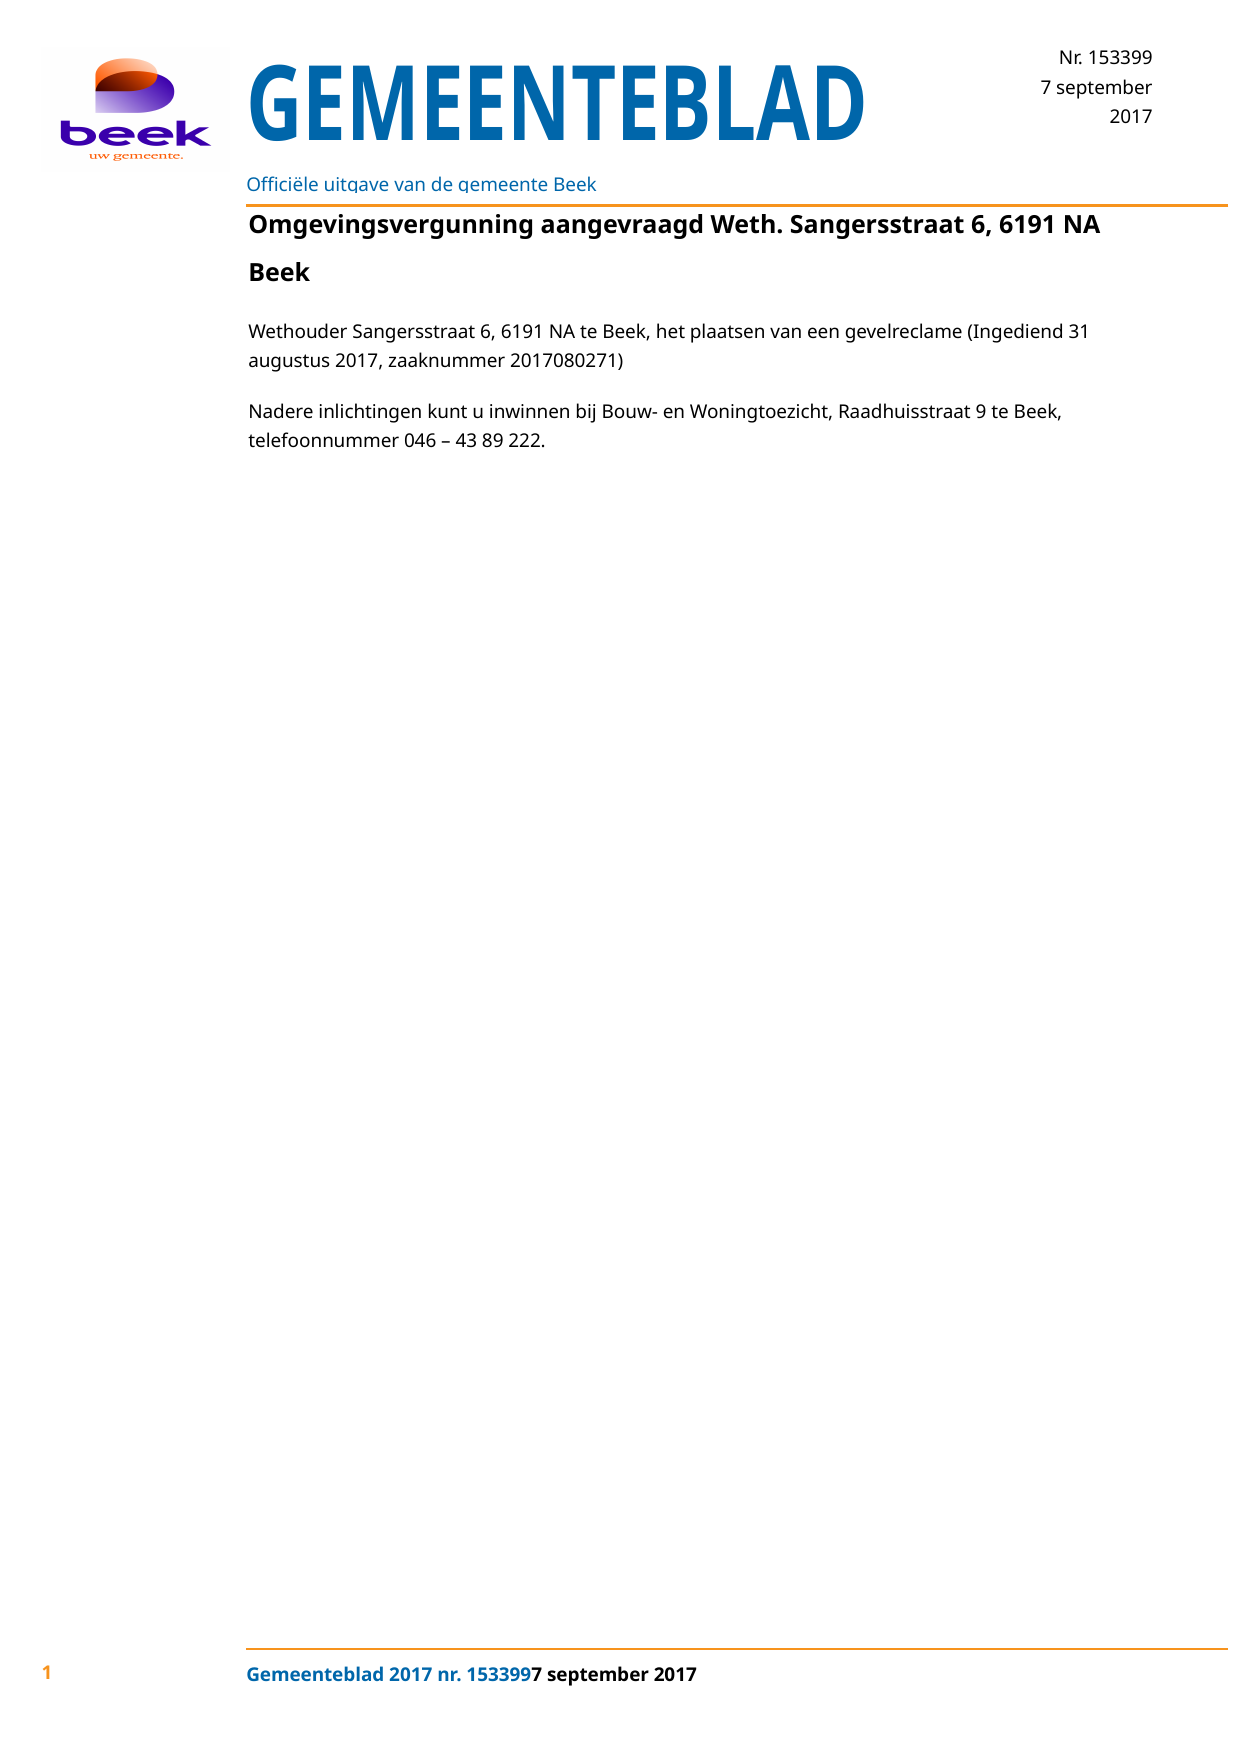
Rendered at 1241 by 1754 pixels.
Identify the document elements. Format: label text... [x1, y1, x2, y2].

text Nadere inlichtingen kunt u inwinnen bij Bouw- en Woningtoezicht, Raadhuisstraat 9 te Beek, telefoonnummer 046 – 43 89 222. [248, 398, 1152, 453]
picture [41, 47, 231, 172]
text Wethouder Sangersstraat 6, 6191 NA te Beek, het plaatsen van een gevelreclame (Ingediend 31 augustus 2017, zaaknummer 2017080271) [248, 318, 1152, 373]
text Omgevingsvergunning aangevraagd Weth. Sangersstraat 6, 6191 NA Beek [248, 207, 1152, 288]
